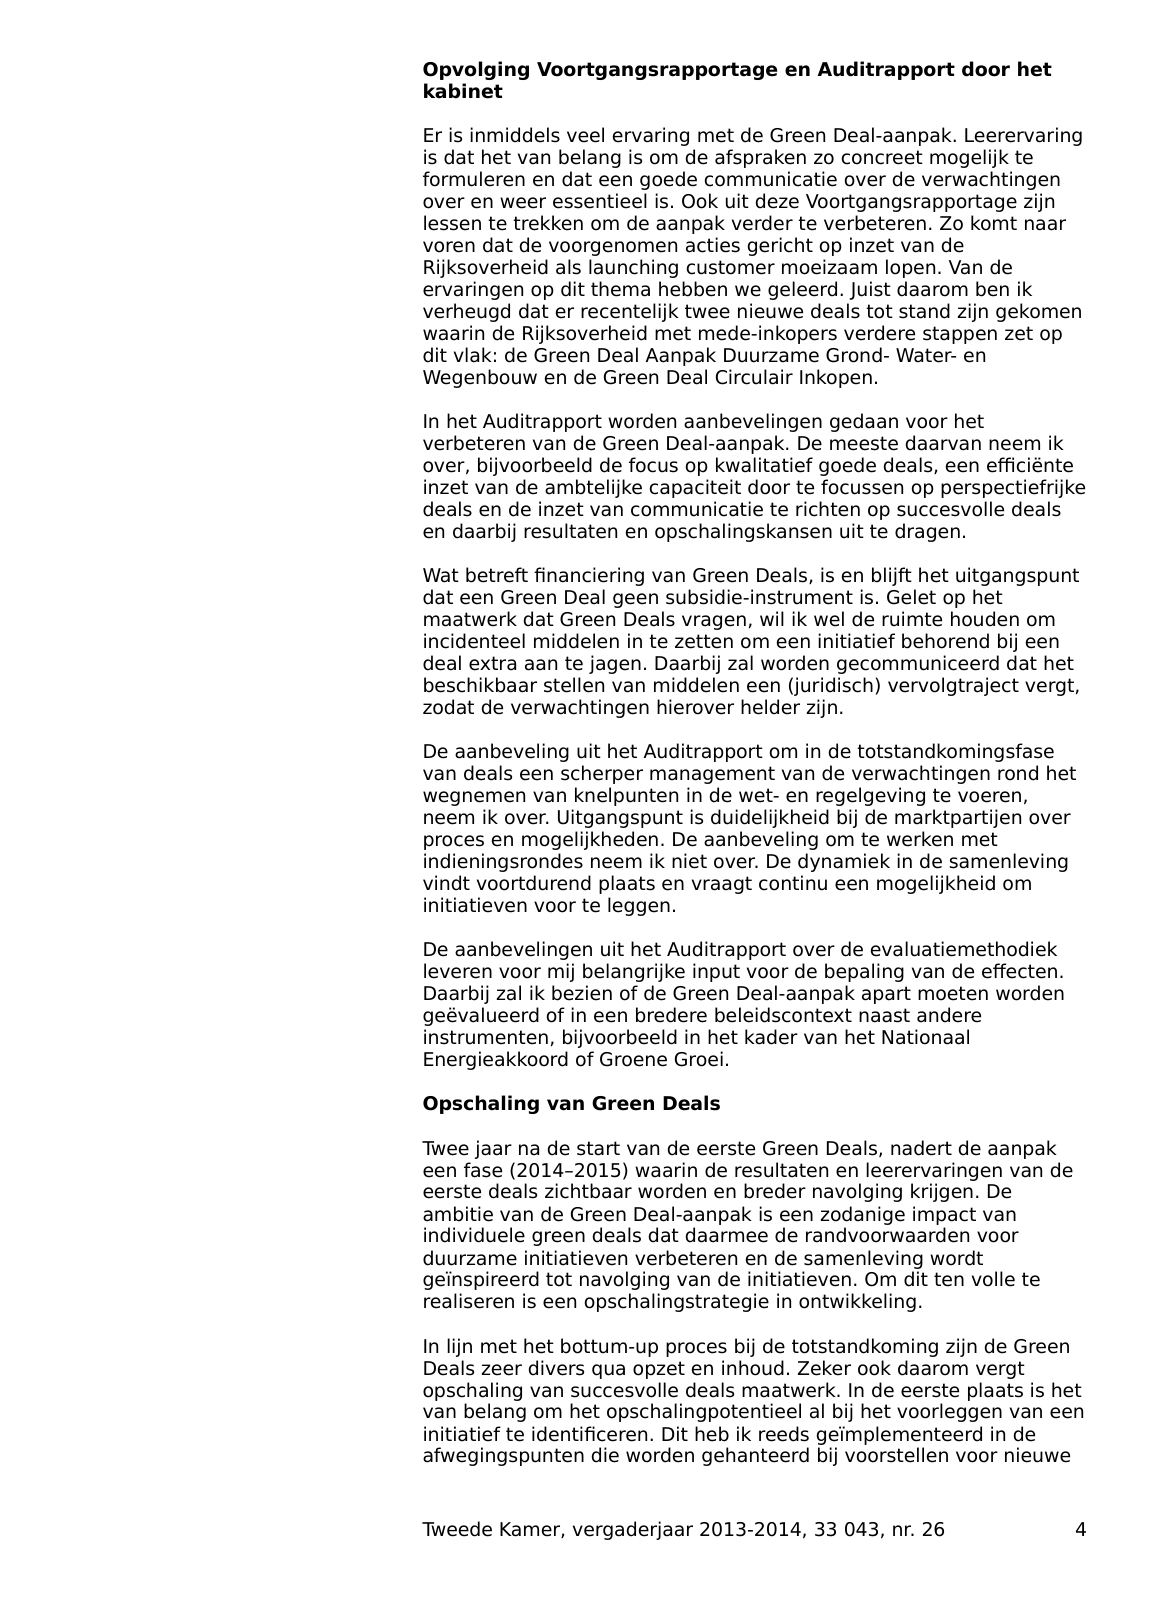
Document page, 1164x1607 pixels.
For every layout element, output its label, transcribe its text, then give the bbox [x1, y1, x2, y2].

text De aanbeveling uit het Auditrapport om in de totstandkomingsfase van deals een scherper management van de verwachtingen rond het wegnemen van knelpunten in de wet- en regelgeving te voeren, neem ik over. Uitgangspunt is duidelijkheid bij de marktpartijen over proces en mogelijkheden. De aanbeveling om te werken met indieningsrondes neem ik niet over. De dynamiek in de samenleving vindt voortdurend plaats en vraagt continu een mogelijkheid om initiatieven voor te leggen. [422, 741, 1087, 917]
text In het Auditrapport worden aanbevelingen gedaan voor het verbeteren van de Green Deal-aanpak. De meeste daarvan neem ik over, bijvoorbeeld de focus op kwalitatief goede deals, een efficiënte inzet van de ambtelijke capaciteit door te focussen op perspectiefrijke deals en de inzet van communicatie te richten op succesvolle deals en daarbij resultaten en opschalingskansen uit te dragen. [422, 411, 1087, 543]
text Er is inmiddels veel ervaring met de Green Deal-aanpak. Leerervaring is dat het van belang is om de afspraken zo concreet mogelijk te formuleren en dat een goede communicatie over de verwachtingen over en weer essentieel is. Ook uit deze Voortgangsrapportage zijn lessen te trekken om de aanpak verder te verbeteren. Zo komt naar voren dat de voorgenomen acties gericht op inzet van de Rijksoverheid als launching customer moeizaam lopen. Van de ervaringen op dit thema hebben we geleerd. Juist daarom ben ik verheugd dat er recentelijk twee nieuwe deals tot stand zijn gekomen waarin de Rijksoverheid met mede-inkopers verdere stappen zet op dit vlak: de Green Deal Aanpak Duurzame Grond- Water- en Wegenbouw en de Green Deal Circulair Inkopen. [422, 125, 1087, 389]
subtitle Opschaling van Green Deals [422, 1093, 1087, 1115]
subtitle Opvolging Voortgangsrapportage en Auditrapport door het kabinet [422, 59, 1087, 103]
text Twee jaar na de start van de eerste Green Deals, nadert de aanpak een fase (2014–2015) waarin de resultaten en leerervaringen van de eerste deals zichtbaar worden en breder navolging krijgen. De ambitie van de Green Deal-aanpak is een zodanige impact van individuele green deals dat daarmee de randvoorwaarden voor duurzame initiatieven verbeteren en de samenleving wordt geïnspireerd tot navolging van de initiatieven. Om dit ten volle te realiseren is een opschalingstrategie in ontwikkeling. [422, 1137, 1087, 1313]
text Wat betreft financiering van Green Deals, is en blijft het uitgangspunt dat een Green Deal geen subsidie-instrument is. Gelet op het maatwerk dat Green Deals vragen, wil ik wel de ruimte houden om incidenteel middelen in te zetten om een initiatief behorend bij een deal extra aan te jagen. Daarbij zal worden gecommuniceerd dat het beschikbaar stellen van middelen een (juridisch) vervolgtraject vergt, zodat de verwachtingen hierover helder zijn. [422, 565, 1087, 719]
text In lijn met het bottum-up proces bij de totstandkoming zijn de Green Deals zeer divers qua opzet en inhoud. Zeker ook daarom vergt opschaling van succesvolle deals maatwerk. In de eerste plaats is het van belang om het opschalingpotentieel al bij het voorleggen van een initiatief te identificeren. Dit heb ik reeds geïmplementeerd in de afwegingspunten die worden gehanteerd bij voorstellen voor nieuwe [422, 1336, 1087, 1467]
text De aanbevelingen uit het Auditrapport over de evaluatiemethodiek leveren voor mij belangrijke input voor de bepaling van de effecten. Daarbij zal ik bezien of de Green Deal-aanpak apart moeten worden geëvalueerd of in een bredere beleidscontext naast andere instrumenten, bijvoorbeeld in het kader van het Nationaal Energieakkoord of Groene Groei. [422, 939, 1087, 1071]
